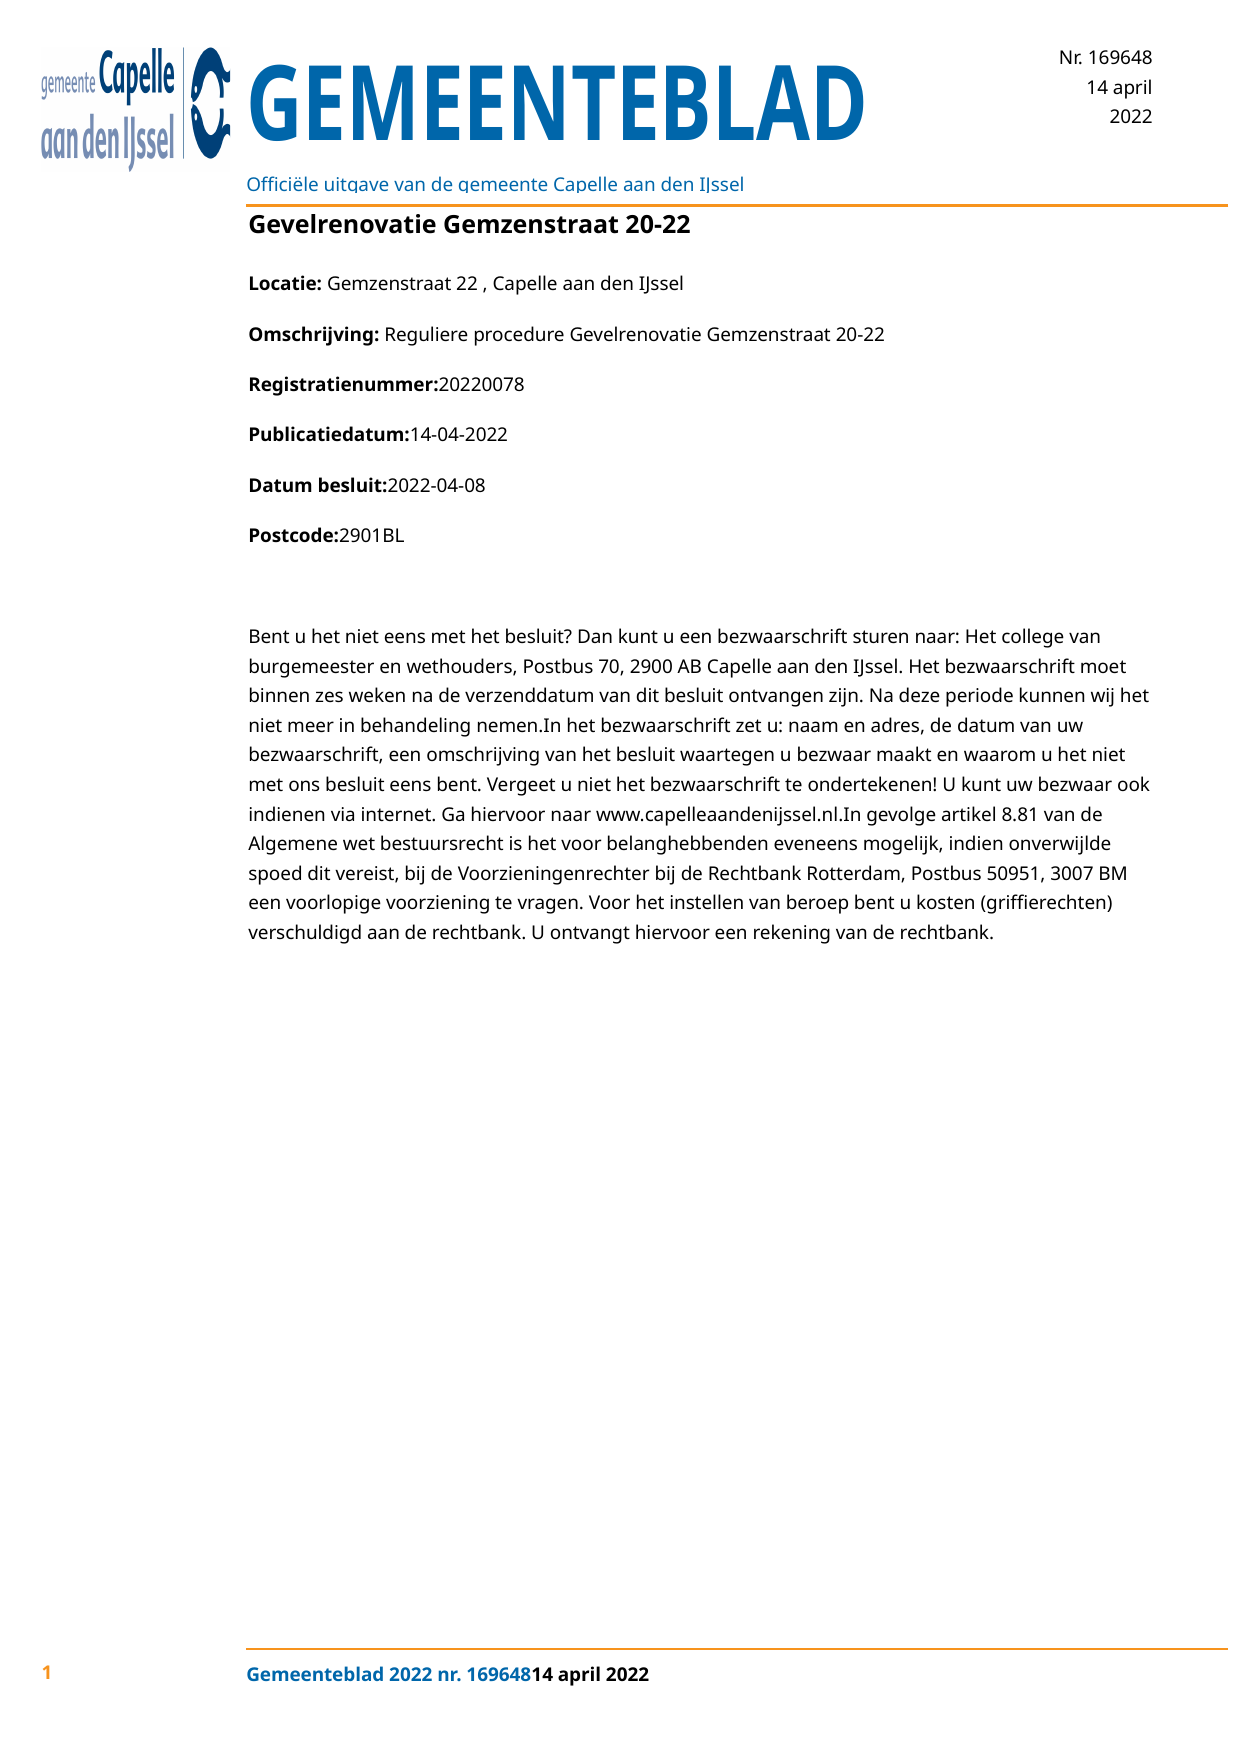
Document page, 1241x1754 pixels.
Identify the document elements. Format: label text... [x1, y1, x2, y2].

text Omschrijving: Reguliere procedure Gevelrenovatie Gemzenstraat 20-22 [248, 321, 1152, 346]
picture [41, 47, 231, 172]
text Publicatiedatum:14-04-2022 [248, 422, 1152, 447]
text Datum besluit:2022-04-08 [248, 472, 1152, 498]
text Locatie: Gemzenstraat 22 , Capelle aan den IJssel [248, 270, 1152, 296]
text Postcode:2901BL [248, 522, 1152, 548]
text Bent u het niet eens met het besluit? Dan kunt u een bezwaarschrift sturen naar: Het college van burgemeester en wethouders, Postbus 70, 2900 AB Capelle aan den IJssel. Het bezwaarschrift moet binnen zes weken na de verzenddatum van dit besluit ontvangen zijn. Na deze periode kunnen wij het niet meer in behandeling nemen.In het bezwaarschrift zet u: naam en adres, de datum van uw bezwaarschrift, een omschrijving van het besluit waartegen u bezwaar maakt en waarom u het niet met ons besluit eens bent. Vergeet u niet het bezwaarschrift te ondertekenen! U kunt uw bezwaar ook indienen via internet. Ga hiervoor naar www.capelleaandenijssel.nl.In gevolge artikel 8.81 van de Algemene wet bestuursrecht is het voor belanghebbenden eveneens mogelijk, indien onverwijlde spoed dit vereist, bij de Voorzieningenrechter bij de Rechtbank Rotterdam, Postbus 50951, 3007 BM een voorlopige voorziening te vragen. Voor het instellen van beroep bent u kosten (griffierechten) verschuldigd aan de rechtbank. U ontvangt hiervoor een rekening van de rechtbank. [248, 623, 1152, 945]
text Registratienummer:20220078 [248, 371, 1152, 397]
text Gevelrenovatie Gemzenstraat 20-22 [248, 207, 1152, 241]
